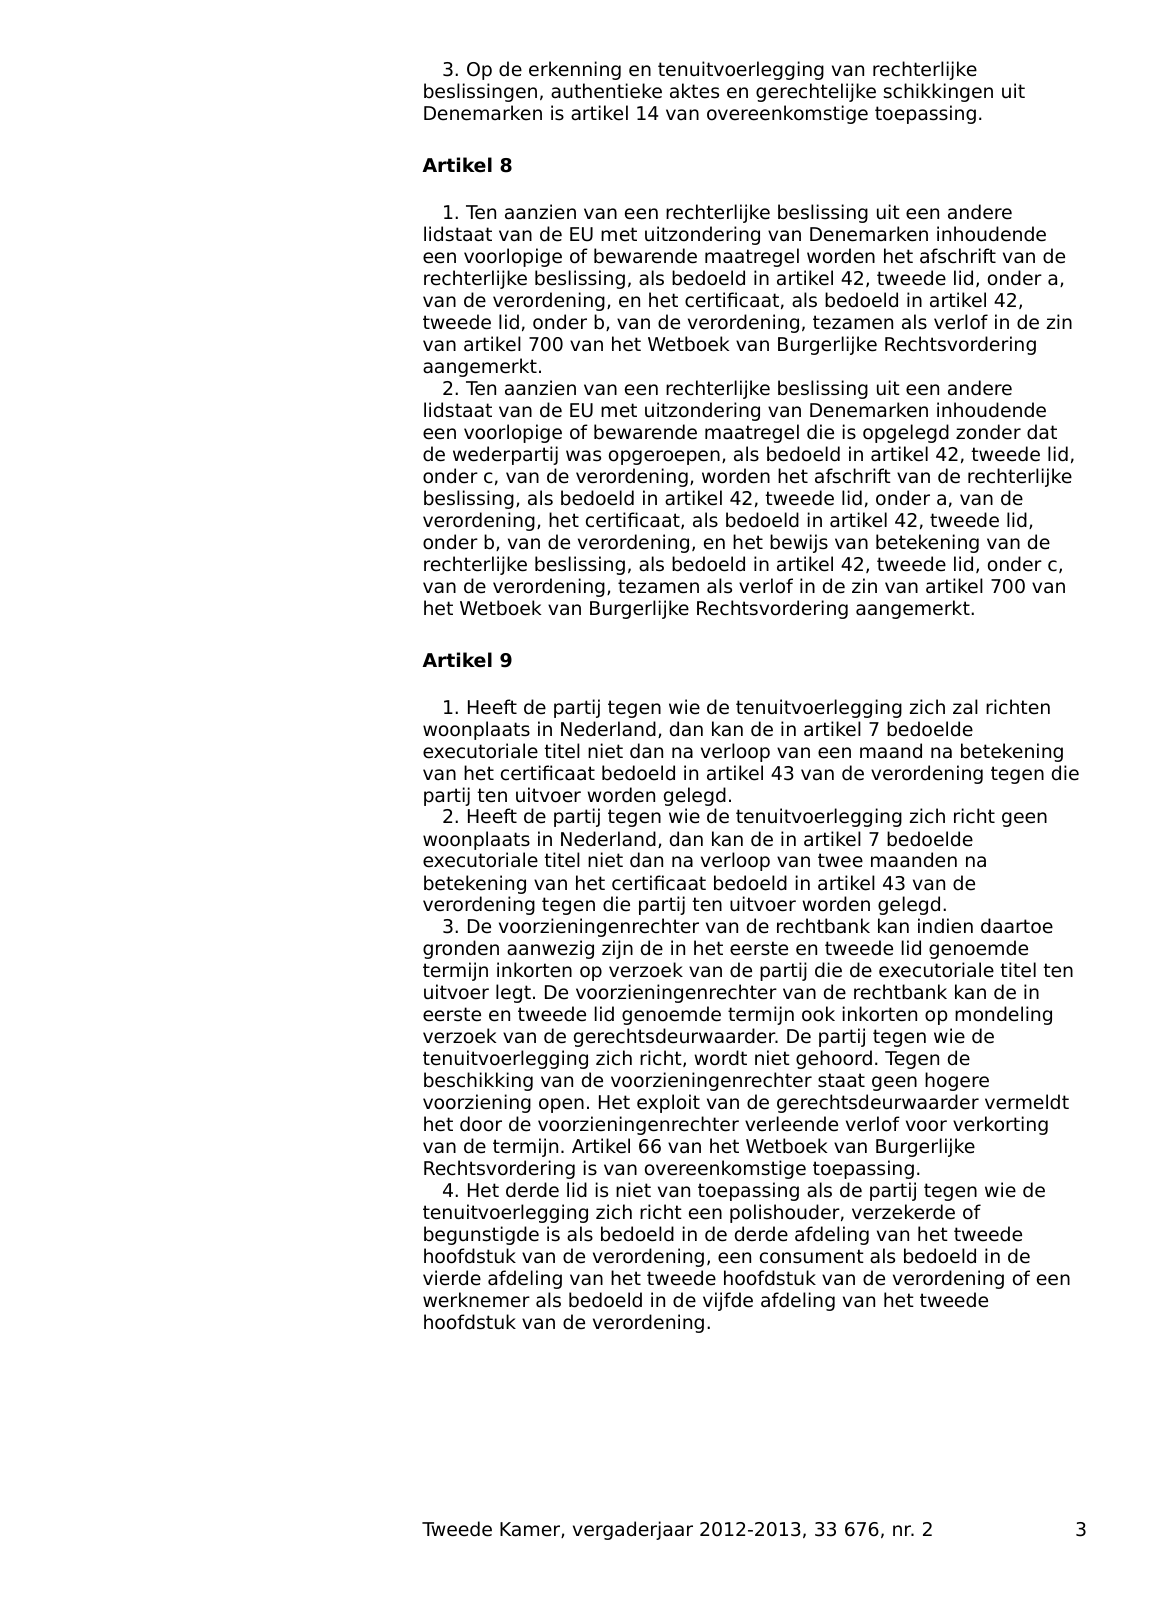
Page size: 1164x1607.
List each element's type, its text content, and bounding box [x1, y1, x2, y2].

text 1. Ten aanzien van een rechterlijke beslissing uit een andere lidstaat van de EU met uitzondering van Denemarken inhoudende een voorlopige of bewarende maatregel worden het afschrift van de rechterlijke beslissing, als bedoeld in artikel 42, tweede lid, onder a, van de verordening, en het certificaat, als bedoeld in artikel 42, tweede lid, onder b, van de verordening, tezamen als verlof in de zin van artikel 700 van het Wetboek van Burgerlijke Rechtsvordering aangemerkt. [422, 202, 1087, 378]
text 3. Op de erkenning en tenuitvoerlegging van rechterlijke beslissingen, authentieke aktes en gerechtelijke schikkingen uit Denemarken is artikel 14 van overeenkomstige toepassing. [422, 59, 1087, 125]
subtitle Artikel 9 [422, 649, 1087, 672]
text 3. De voorzieningenrechter van de rechtbank kan indien daartoe gronden aanwezig zijn de in het eerste en tweede lid genoemde termijn inkorten op verzoek van de partij die de executoriale titel ten uitvoer legt. De voorzieningenrechter van de rechtbank kan de in eerste en tweede lid genoemde termijn ook inkorten op mondeling verzoek van de gerechtsdeurwaarder. De partij tegen wie de tenuitvoerlegging zich richt, wordt niet gehoord. Tegen de beschikking van de voorzieningenrechter staat geen hogere voorziening open. Het exploit van de gerechtsdeurwaarder vermeldt het door de voorzieningenrechter verleende verlof voor verkorting van de termijn. Artikel 66 van het Wetboek van Burgerlijke Rechtsvordering is van overeenkomstige toepassing. [422, 916, 1087, 1180]
text 2. Heeft de partij tegen wie de tenuitvoerlegging zich richt geen woonplaats in Nederland, dan kan de in artikel 7 bedoelde executoriale titel niet dan na verloop van twee maanden na betekening van het certificaat bedoeld in artikel 43 van de verordening tegen die partij ten uitvoer worden gelegd. [422, 806, 1087, 916]
subtitle Artikel 8 [422, 155, 1087, 177]
text 1. Heeft de partij tegen wie de tenuitvoerlegging zich zal richten woonplaats in Nederland, dan kan de in artikel 7 bedoelde executoriale titel niet dan na verloop van een maand na betekening van het certificaat bedoeld in artikel 43 van de verordening tegen die partij ten uitvoer worden gelegd. [422, 697, 1087, 806]
text 2. Ten aanzien van een rechterlijke beslissing uit een andere lidstaat van de EU met uitzondering van Denemarken inhoudende een voorlopige of bewarende maatregel die is opgelegd zonder dat de wederpartij was opgeroepen, als bedoeld in artikel 42, tweede lid, onder c, van de verordening, worden het afschrift van de rechterlijke beslissing, als bedoeld in artikel 42, tweede lid, onder a, van de verordening, het certificaat, als bedoeld in artikel 42, tweede lid, onder b, van de verordening, en het bewijs van betekening van de rechterlijke beslissing, als bedoeld in artikel 42, tweede lid, onder c, van de verordening, tezamen als verlof in de zin van artikel 700 van het Wetboek van Burgerlijke Rechtsvordering aangemerkt. [422, 378, 1087, 619]
text 4. Het derde lid is niet van toepassing als de partij tegen wie de tenuitvoerlegging zich richt een polishouder, verzekerde of begunstigde is als bedoeld in de derde afdeling van het tweede hoofdstuk van de verordening, een consument als bedoeld in de vierde afdeling van het tweede hoofdstuk van de verordening of een werknemer als bedoeld in de vijfde afdeling van het tweede hoofdstuk van de verordening. [422, 1180, 1087, 1334]
